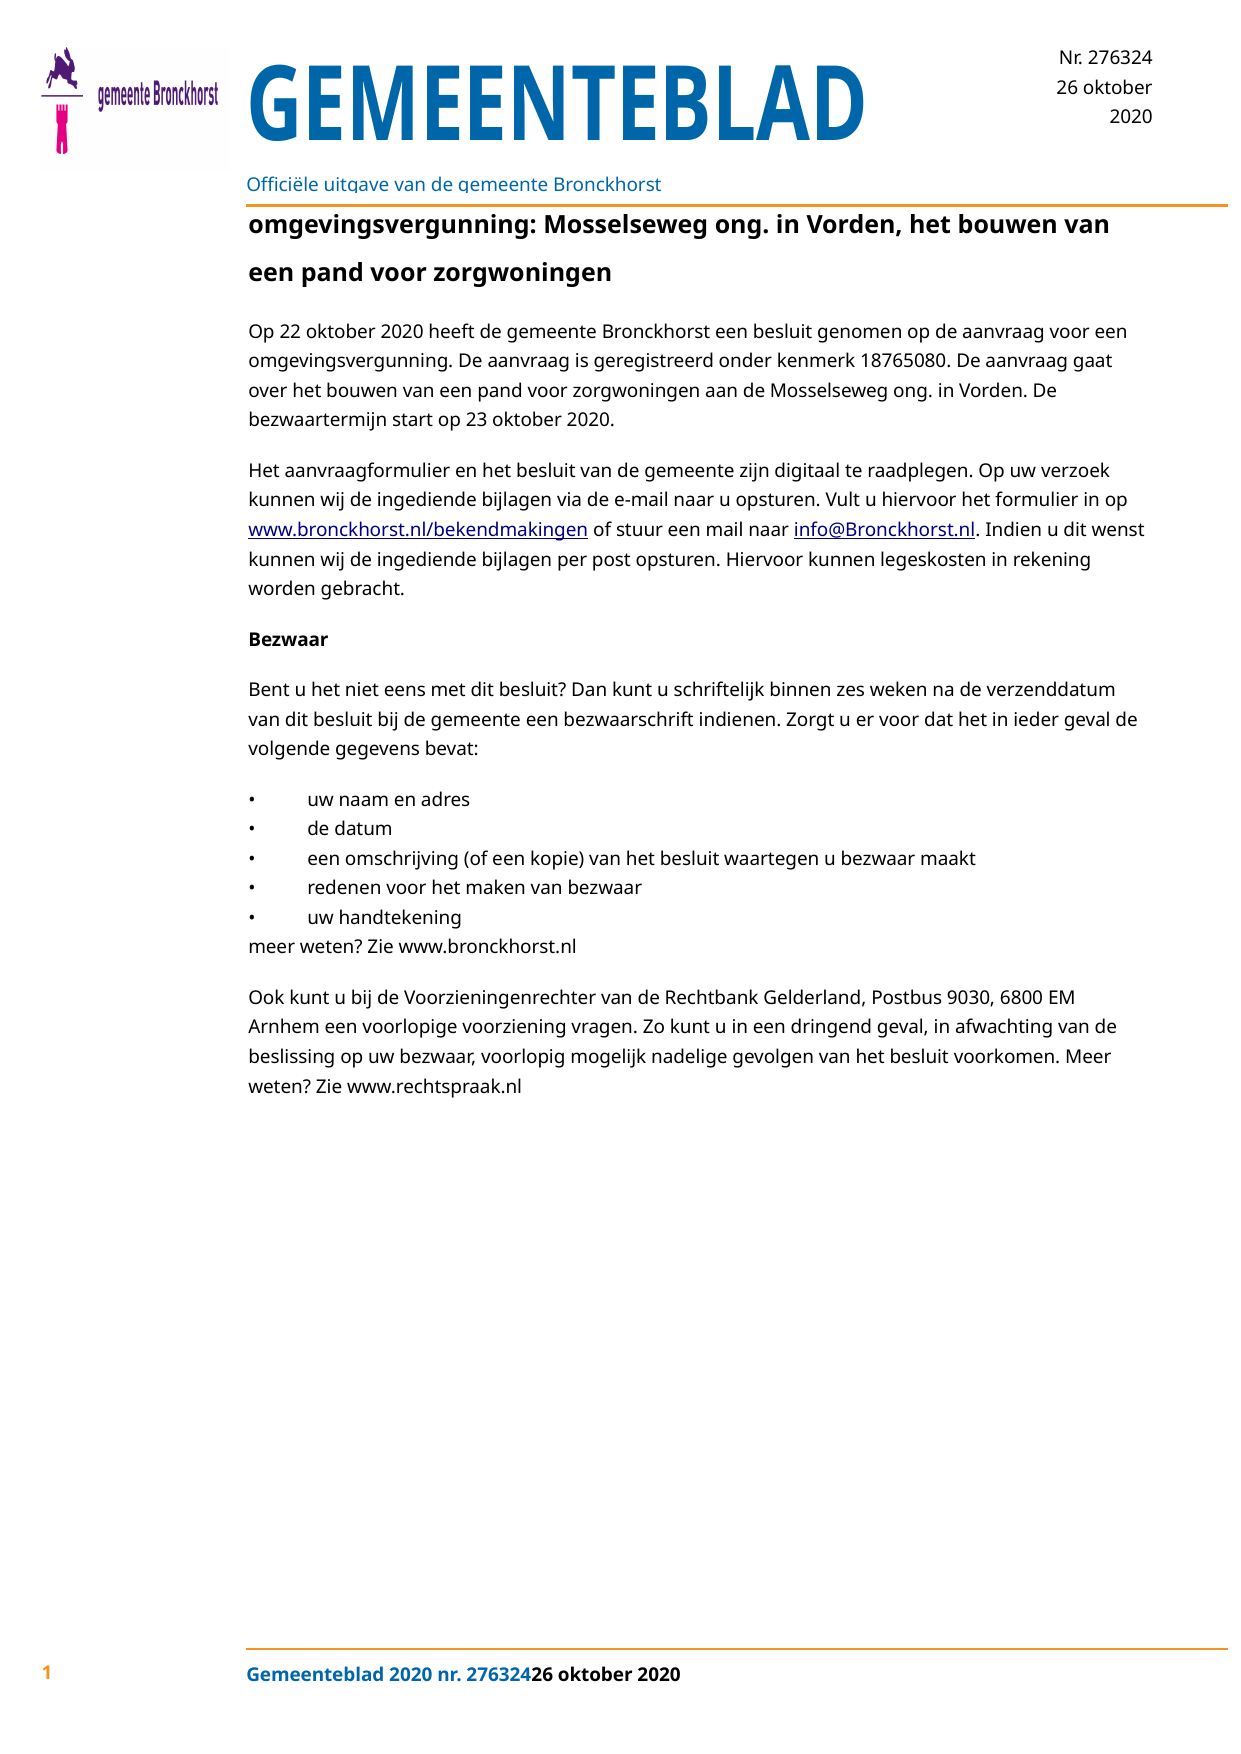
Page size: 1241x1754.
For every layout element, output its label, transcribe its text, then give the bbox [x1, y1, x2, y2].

text Ook kunt u bij de Voorzieningenrechter van de Rechtbank Gelderland, Postbus 9030, 6800 EM Arnhem een voorlopige voorziening vragen. Zo kunt u in een dringend geval, in afwachting van de beslissing op uw bezwaar, voorlopig mogelijk nadelige gevolgen van het besluit voorkomen. Meer weten? Zie www.rechtspraak.nl [248, 984, 1152, 1099]
list uw handtekening [248, 904, 1152, 930]
text Op 22 oktober 2020 heeft de gemeente Bronckhorst een besluit genomen op de aanvraag voor een omgevingsvergunning. De aanvraag is geregistreerd onder kenmerk 18765080. De aanvraag gaat over het bouwen van een pand voor zorgwoningen aan de Mosselseweg ong. in Vorden. De bezwaartermijn start op 23 oktober 2020. [248, 318, 1152, 432]
list een omschrijving (of een kopie) van het besluit waartegen u bezwaar maakt [248, 845, 1152, 871]
text Bent u het niet eens met dit besluit? Dan kunt u schriftelijk binnen zes weken na de verzenddatum van dit besluit bij de gemeente een bezwaarschrift indienen. Zorgt u er voor dat het in ieder geval de volgende gegevens bevat: [248, 676, 1152, 761]
text meer weten? Zie www.bronckhorst.nl [248, 934, 1152, 959]
text Het aanvraagformulier en het besluit van de gemeente zijn digitaal te raadplegen. Op uw verzoek kunnen wij de ingediende bijlagen via de e-mail naar u opsturen. Vult u hiervoor het formulier in op www.bronckhorst.nl/bekendmakingen of stuur een mail naar info@Bronckhorst.nl. Indien u dit wenst kunnen wij de ingediende bijlagen per post opsturen. Hiervoor kunnen legeskosten in rekening worden gebracht. [248, 457, 1152, 601]
list redenen voor het maken van bezwaar [248, 874, 1152, 900]
list uw naam en adres [248, 786, 1152, 812]
list de datum [248, 815, 1152, 841]
text Bezwaar [248, 626, 1152, 652]
picture [41, 47, 231, 172]
text omgevingsvergunning: Mosselseweg ong. in Vorden, het bouwen van een pand voor zorgwoningen [248, 207, 1152, 288]
